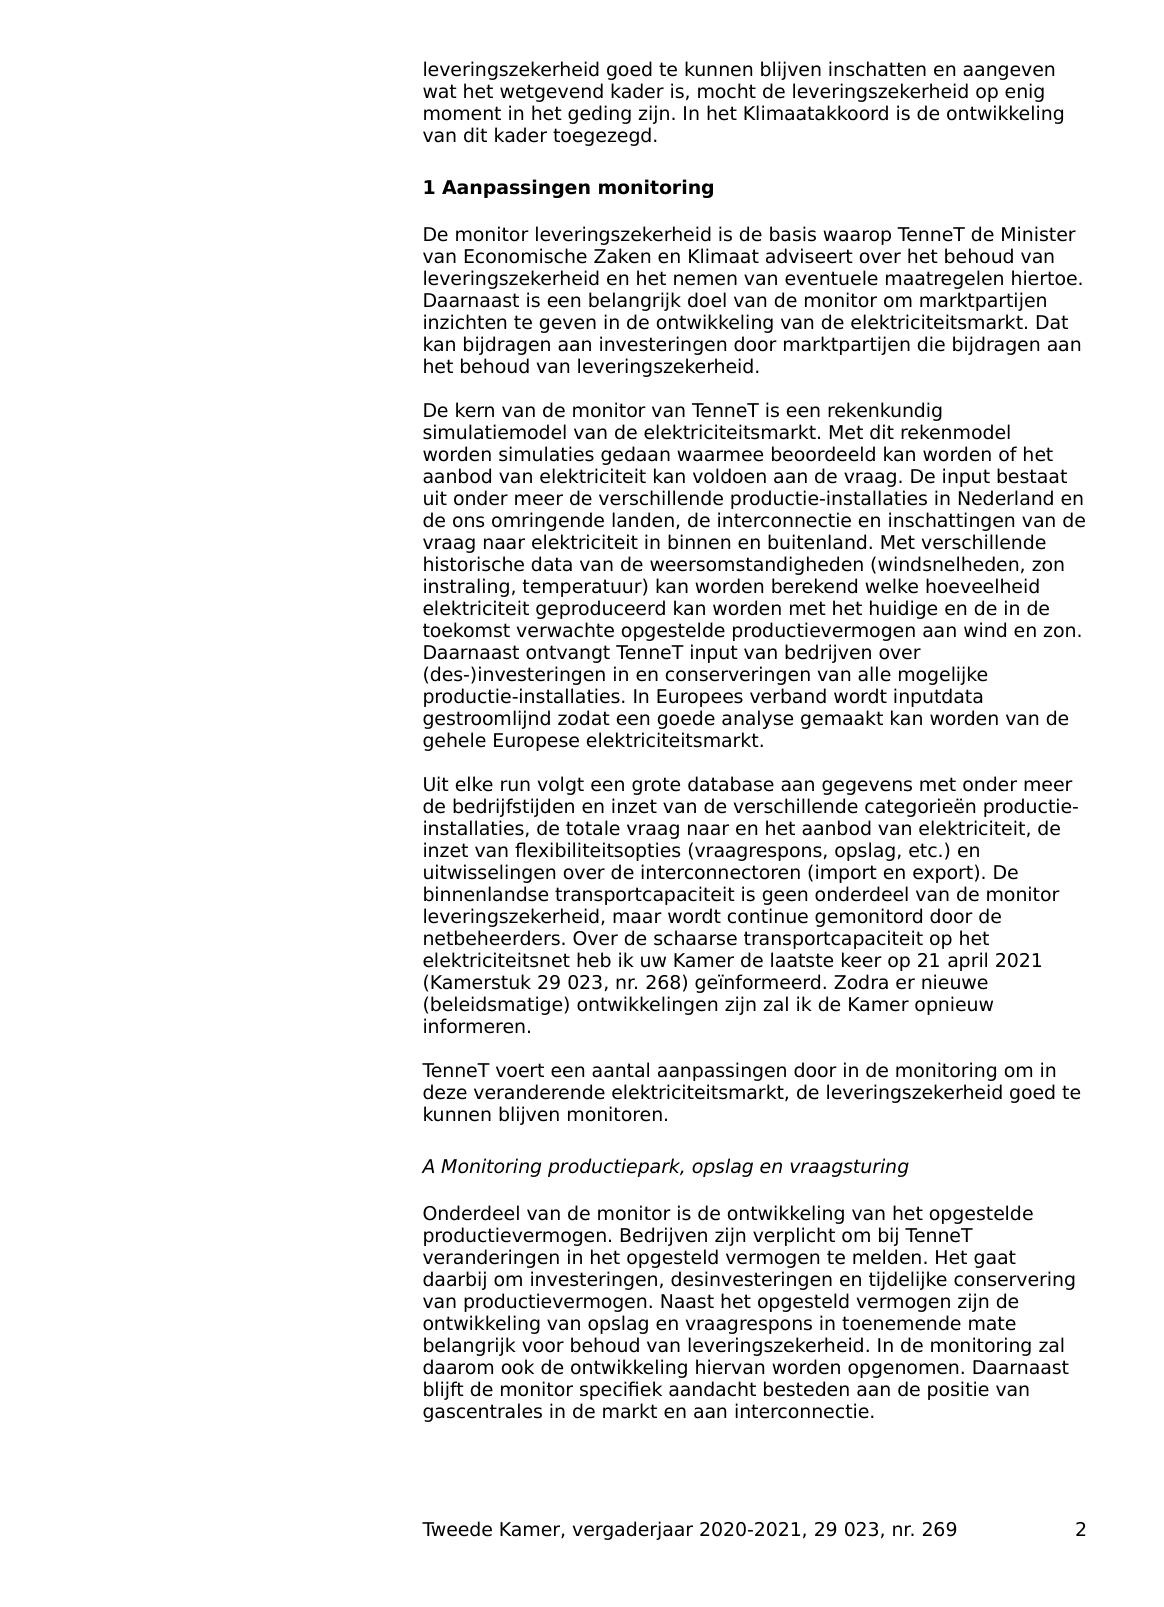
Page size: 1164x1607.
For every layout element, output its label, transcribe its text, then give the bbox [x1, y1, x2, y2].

text Onderdeel van de monitor is de ontwikkeling van het opgestelde productievermogen. Bedrijven zijn verplicht om bij TenneT veranderingen in het opgesteld vermogen te melden. Het gaat daarbij om investeringen, desinvesteringen en tijdelijke conservering van productievermogen. Naast het opgesteld vermogen zijn de ontwikkeling van opslag en vraagrespons in toenemende mate belangrijk voor behoud van leveringszekerheid. In de monitoring zal daarom ook de ontwikkeling hiervan worden opgenomen. Daarnaast blijft de monitor specifiek aandacht besteden aan de positie van gascentrales in de markt en aan interconnectie. [422, 1203, 1087, 1422]
text TenneT voert een aantal aanpassingen door in de monitoring om in deze veranderende elektriciteitsmarkt, de leveringszekerheid goed te kunnen blijven monitoren. [422, 1060, 1087, 1126]
subtitle 1 Aanpassingen monitoring [422, 177, 1087, 199]
subtitle A Monitoring productiepark, opslag en vraagsturing [422, 1156, 1087, 1178]
text De monitor leveringszekerheid is de basis waarop TenneT de Minister van Economische Zaken en Klimaat adviseert over het behoud van leveringszekerheid en het nemen van eventuele maatregelen hiertoe. Daarnaast is een belangrijk doel van de monitor om marktpartijen inzichten te geven in de ontwikkeling van de elektriciteitsmarkt. Dat kan bijdragen aan investeringen door marktpartijen die bijdragen aan het behoud van leveringszekerheid. [422, 224, 1087, 378]
text Uit elke run volgt een grote database aan gegevens met onder meer de bedrijfstijden en inzet van de verschillende categorieën productie-installaties, de totale vraag naar en het aanbod van elektriciteit, de inzet van flexibiliteitsopties (vraagrespons, opslag, etc.) en uitwisselingen over de interconnectoren (import en export). De binnenlandse transportcapaciteit is geen onderdeel van de monitor leveringszekerheid, maar wordt continue gemonitord door de netbeheerders. Over de schaarse transportcapaciteit op het elektriciteitsnet heb ik uw Kamer de laatste keer op 21 april 2021 (Kamerstuk 29 023, nr. 268) geïnformeerd. Zodra er nieuwe (beleidsmatige) ontwikkelingen zijn zal ik de Kamer opnieuw informeren. [422, 774, 1087, 1038]
text De kern van de monitor van TenneT is een rekenkundig simulatiemodel van de elektriciteitsmarkt. Met dit rekenmodel worden simulaties gedaan waarmee beoordeeld kan worden of het aanbod van elektriciteit kan voldoen aan de vraag. De input bestaat uit onder meer de verschillende productie-installaties in Nederland en de ons omringende landen, de interconnectie en inschattingen van de vraag naar elektriciteit in binnen en buitenland. Met verschillende historische data van de weersomstandigheden (windsnelheden, zon instraling, temperatuur) kan worden berekend welke hoeveelheid elektriciteit geproduceerd kan worden met het huidige en de in de toekomst verwachte opgestelde productievermogen aan wind en zon. Daarnaast ontvangt TenneT input van bedrijven over (des-)investeringen in en conserveringen van alle mogelijke productie-installaties. In Europees verband wordt inputdata gestroomlijnd zodat een goede analyse gemaakt kan worden van de gehele Europese elektriciteitsmarkt. [422, 400, 1087, 752]
text leveringszekerheid goed te kunnen blijven inschatten en aangeven wat het wetgevend kader is, mocht de leveringszekerheid op enig moment in het geding zijn. In het Klimaatakkoord is de ontwikkeling van dit kader toegezegd. [422, 59, 1087, 147]
